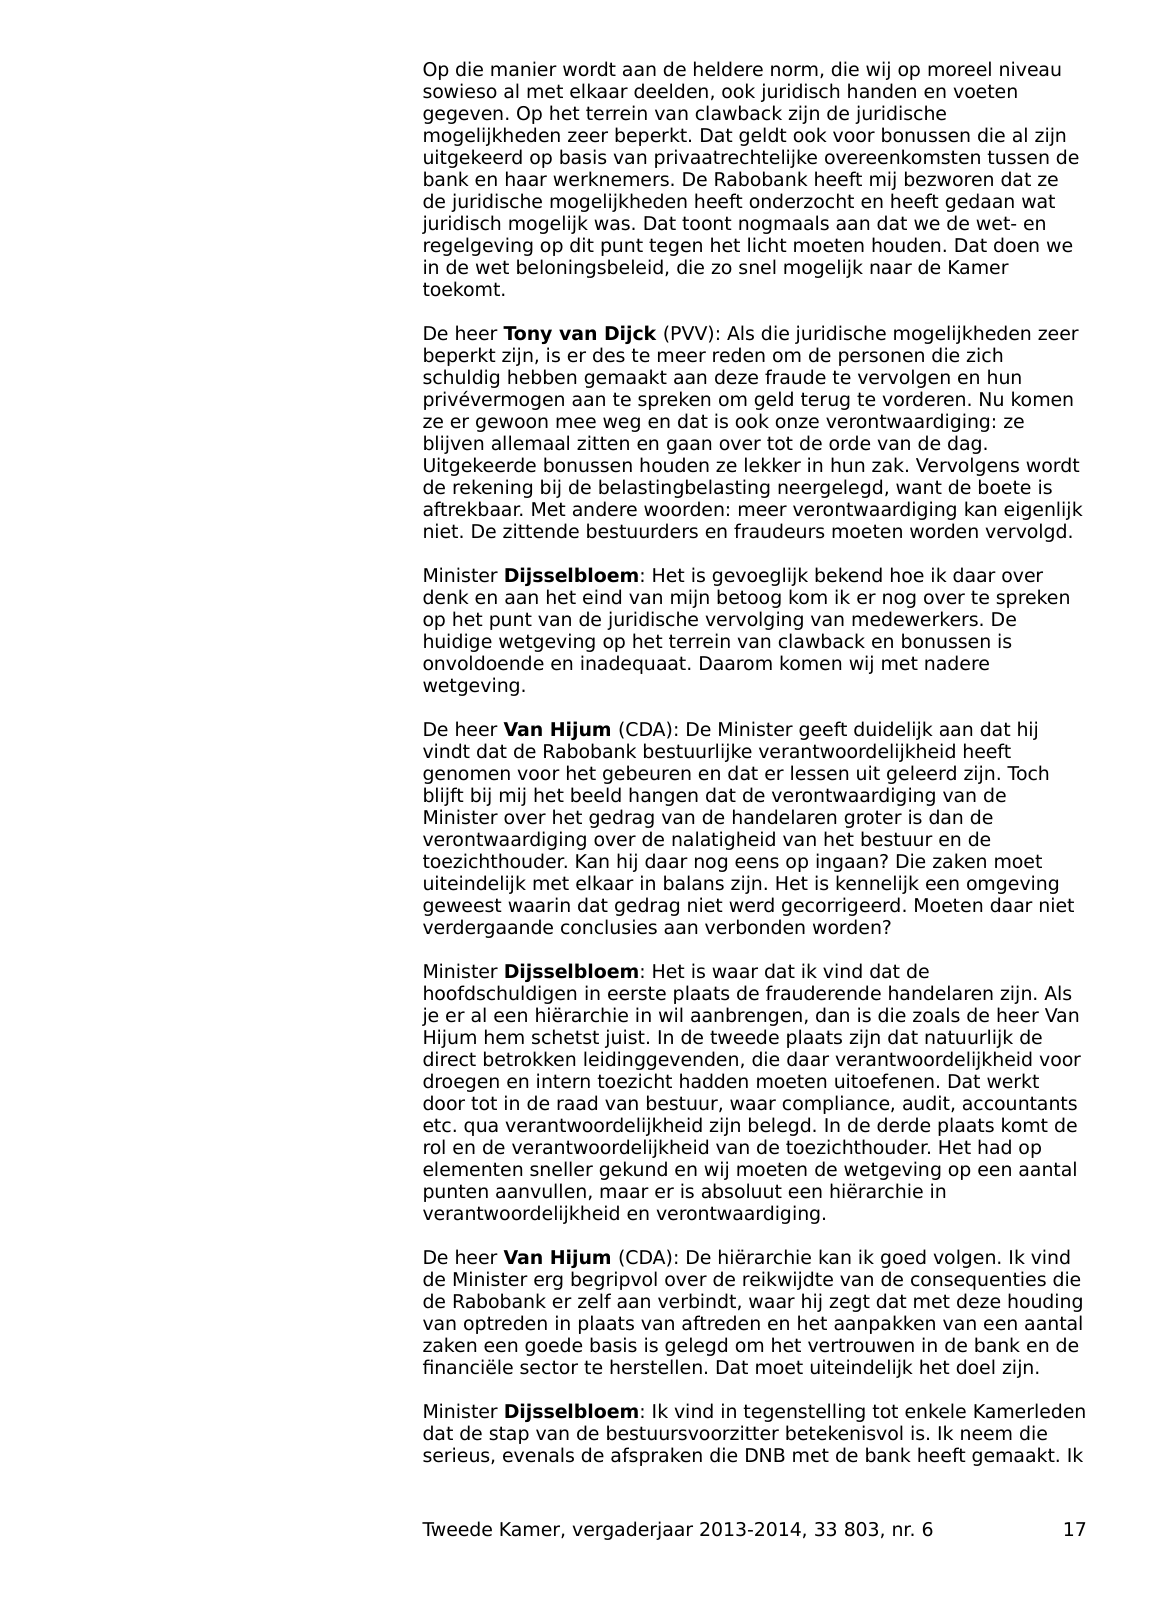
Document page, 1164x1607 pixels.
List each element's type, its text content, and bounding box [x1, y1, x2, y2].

text De heer Van Hijum (CDA): De Minister geeft duidelijk aan dat hij vindt dat de Rabobank bestuurlijke verantwoordelijkheid heeft genomen voor het gebeuren en dat er lessen uit geleerd zijn. Toch blijft bij mij het beeld hangen dat de verontwaardiging van de Minister over het gedrag van de handelaren groter is dan de verontwaardiging over de nalatigheid van het bestuur en de toezichthouder. Kan hij daar nog eens op ingaan? Die zaken moet uiteindelijk met elkaar in balans zijn. Het is kennelijk een omgeving geweest waarin dat gedrag niet werd gecorrigeerd. Moeten daar niet verdergaande conclusies aan verbonden worden? [422, 719, 1087, 939]
text Minister Dijsselbloem: Ik vind in tegenstelling tot enkele Kamerleden dat de stap van de bestuursvoorzitter betekenisvol is. Ik neem die serieus, evenals de afspraken die DNB met de bank heeft gemaakt. Ik [422, 1401, 1087, 1467]
text Op die manier wordt aan de heldere norm, die wij op moreel niveau sowieso al met elkaar deelden, ook juridisch handen en voeten gegeven. Op het terrein van clawback zijn de juridische mogelijkheden zeer beperkt. Dat geldt ook voor bonussen die al zijn uitgekeerd op basis van privaatrechtelijke overeenkomsten tussen de bank en haar werknemers. De Rabobank heeft mij bezworen dat ze de juridische mogelijkheden heeft onderzocht en heeft gedaan wat juridisch mogelijk was. Dat toont nogmaals aan dat we de wet- en regelgeving op dit punt tegen het licht moeten houden. Dat doen we in de wet beloningsbeleid, die zo snel mogelijk naar de Kamer toekomt. [422, 59, 1087, 301]
text Minister Dijsselbloem: Het is waar dat ik vind dat de hoofdschuldigen in eerste plaats de frauderende handelaren zijn. Als je er al een hiërarchie in wil aanbrengen, dan is die zoals de heer Van Hijum hem schetst juist. In de tweede plaats zijn dat natuurlijk de direct betrokken leidinggevenden, die daar verantwoordelijkheid voor droegen en intern toezicht hadden moeten uitoefenen. Dat werkt door tot in de raad van bestuur, waar compliance, audit, accountants etc. qua verantwoordelijkheid zijn belegd. In de derde plaats komt de rol en de verantwoordelijkheid van de toezichthouder. Het had op elementen sneller gekund en wij moeten de wetgeving op een aantal punten aanvullen, maar er is absoluut een hiërarchie in verantwoordelijkheid en verontwaardiging. [422, 961, 1087, 1225]
text De heer Tony van Dijck (PVV): Als die juridische mogelijkheden zeer beperkt zijn, is er des te meer reden om de personen die zich schuldig hebben gemaakt aan deze fraude te vervolgen en hun privévermogen aan te spreken om geld terug te vorderen. Nu komen ze er gewoon mee weg en dat is ook onze verontwaardiging: ze blijven allemaal zitten en gaan over tot de orde van de dag. Uitgekeerde bonussen houden ze lekker in hun zak. Vervolgens wordt de rekening bij de belastingbelasting neergelegd, want de boete is aftrekbaar. Met andere woorden: meer verontwaardiging kan eigenlijk niet. De zittende bestuurders en fraudeurs moeten worden vervolgd. [422, 323, 1087, 543]
text De heer Van Hijum (CDA): De hiërarchie kan ik goed volgen. Ik vind de Minister erg begripvol over de reikwijdte van de consequenties die de Rabobank er zelf aan verbindt, waar hij zegt dat met deze houding van optreden in plaats van aftreden en het aanpakken van een aantal zaken een goede basis is gelegd om het vertrouwen in de bank en de financiële sector te herstellen. Dat moet uiteindelijk het doel zijn. [422, 1247, 1087, 1379]
text Minister Dijsselbloem: Het is gevoeglijk bekend hoe ik daar over denk en aan het eind van mijn betoog kom ik er nog over te spreken op het punt van de juridische vervolging van medewerkers. De huidige wetgeving op het terrein van clawback en bonussen is onvoldoende en inadequaat. Daarom komen wij met nadere wetgeving. [422, 565, 1087, 697]
